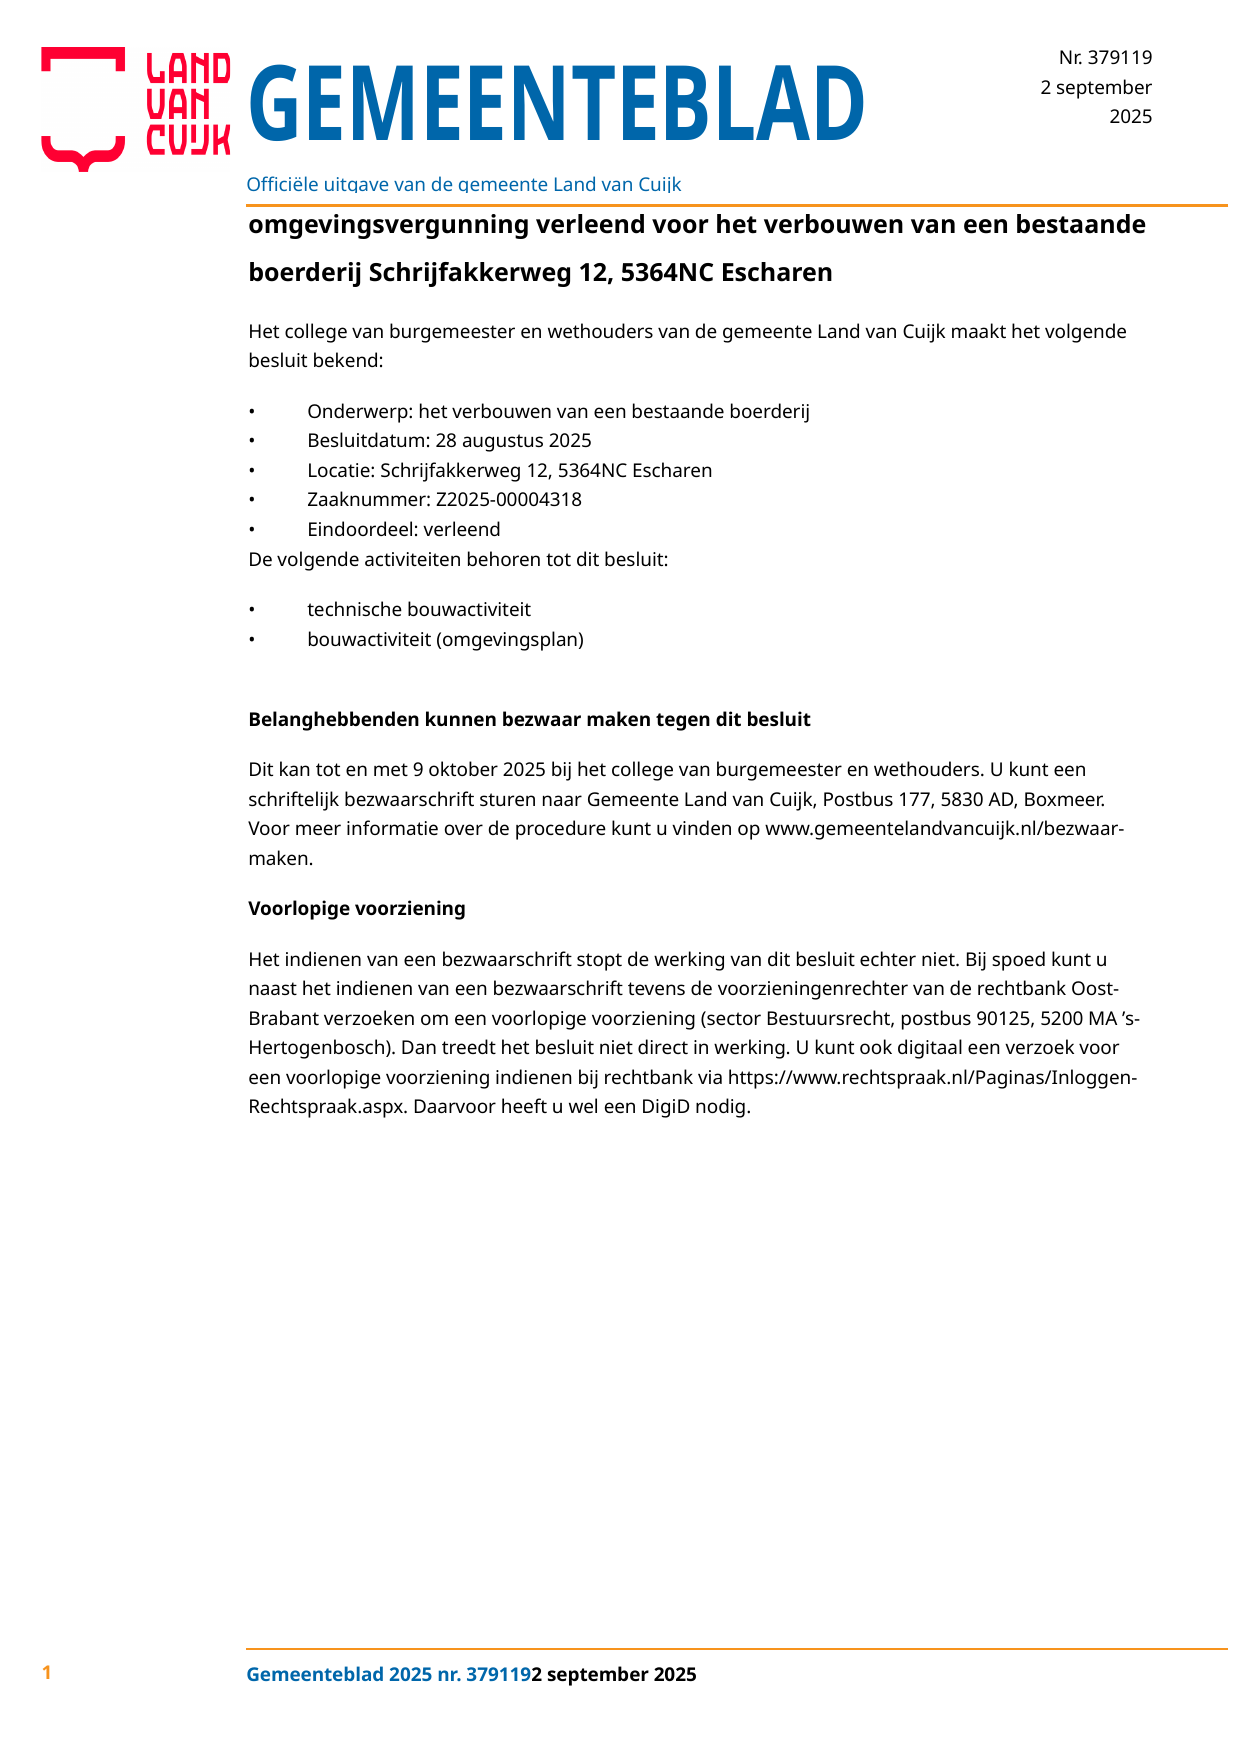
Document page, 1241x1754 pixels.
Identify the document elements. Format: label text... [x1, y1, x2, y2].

list Besluitdatum: 28 augustus 2025 [248, 427, 1152, 453]
list Zaaknummer: Z2025-00004318 [248, 487, 1152, 512]
list bouwactiviteit (omgevingsplan) [248, 626, 1152, 652]
text Belanghebbenden kunnen bezwaar maken tegen dit besluit [248, 706, 1152, 732]
list technische bouwactiviteit [248, 596, 1152, 622]
text Het college van burgemeester en wethouders van de gemeente Land van Cuijk maakt het volgende besluit bekend: [248, 318, 1152, 373]
text Het indienen van een bezwaarschrift stopt de werking van dit besluit echter niet. Bij spoed kunt u naast het indienen van een bezwaarschrift tevens de voorzieningenrechter van de rechtbank Oost-Brabant verzoeken om een voorlopige voorziening (sector Bestuursrecht, postbus 90125, 5200 MA ’s-Hertogenbosch). Dan treedt het besluit niet direct in werking. U kunt ook digitaal een verzoek voor een voorlopige voorziening indienen bij rechtbank via https://www.rechtspraak.nl/Paginas/Inloggen-Rechtspraak.aspx. Daarvoor heeft u wel een DigiD nodig. [248, 946, 1152, 1119]
text De volgende activiteiten behoren tot dit besluit: [248, 546, 1152, 572]
list Onderwerp: het verbouwen van een bestaande boerderij [248, 398, 1152, 424]
list Locatie: Schrijfakkerweg 12, 5364NC Escharen [248, 457, 1152, 483]
text omgevingsvergunning verleend voor het verbouwen van een bestaande boerderij Schrijfakkerweg 12, 5364NC Escharen [248, 207, 1152, 288]
list Eindoordeel: verleend [248, 516, 1152, 542]
text Voorlopige voorziening [248, 895, 1152, 921]
picture [41, 47, 231, 172]
text Dit kan tot en met 9 oktober 2025 bij het college van burgemeester en wethouders. U kunt een schriftelijk bezwaarschrift sturen naar Gemeente Land van Cuijk, Postbus 177, 5830 AD, Boxmeer. Voor meer informatie over de procedure kunt u vinden op www.gemeentelandvancuijk.nl/bezwaar-maken. [248, 756, 1152, 871]
